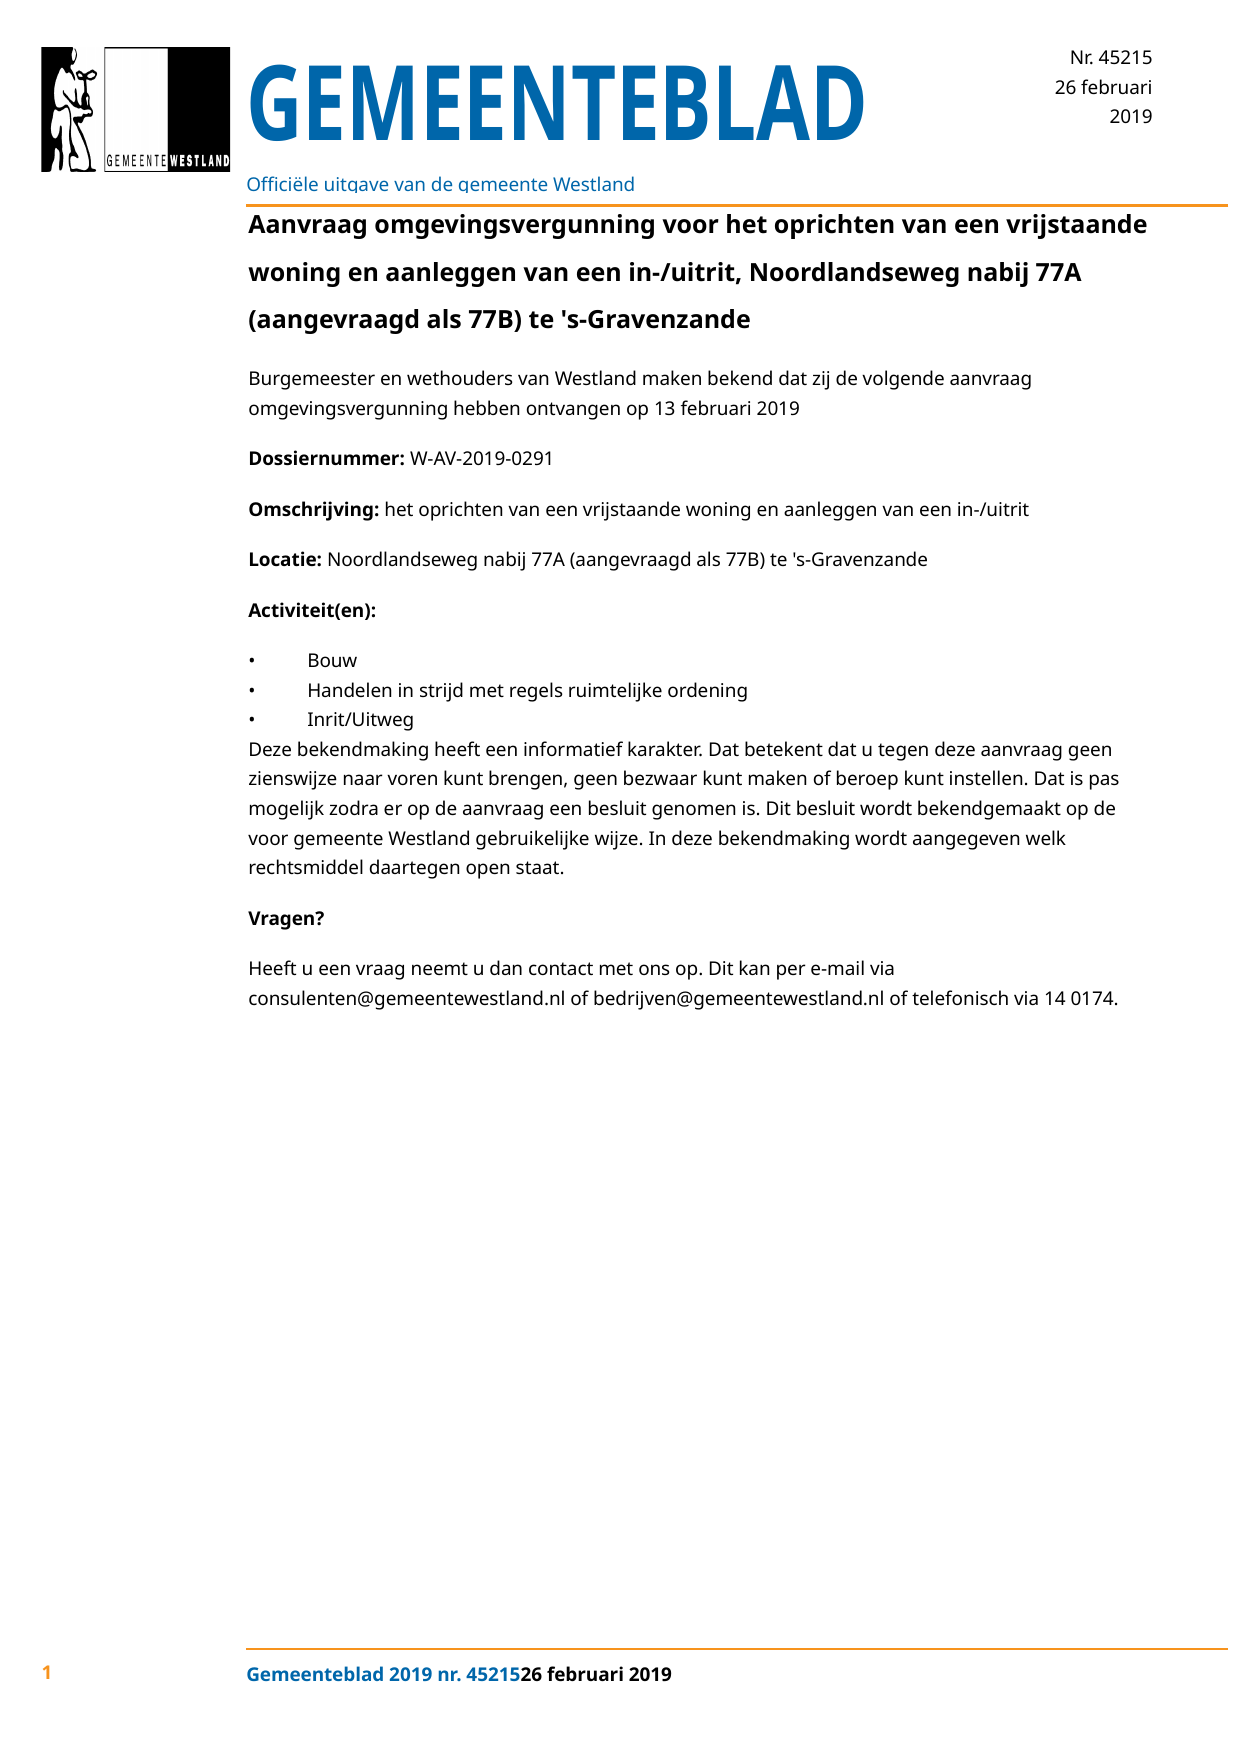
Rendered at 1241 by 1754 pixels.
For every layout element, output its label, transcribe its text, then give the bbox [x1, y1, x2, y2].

text Locatie: Noordlandseweg nabij 77A (aangevraagd als 77B) te 's-Gravenzande [248, 546, 1152, 572]
list Handelen in strijd met regels ruimtelijke ordening [248, 677, 1152, 702]
text Deze bekendmaking heeft een informatief karakter. Dat betekent dat u tegen deze aanvraag geen zienswijze naar voren kunt brengen, geen bezwaar kunt maken of beroep kunt instellen. Dat is pas mogelijk zodra er op de aanvraag een besluit genomen is. Dit besluit wordt bekendgemaakt op de voor gemeente Westland gebruikelijke wijze. In deze bekendmaking wordt aangegeven welk rechtsmiddel daartegen open staat. [248, 736, 1152, 880]
text Aanvraag omgevingsvergunning voor het oprichten van een vrijstaande woning en aanleggen van een in-/uitrit, Noordlandseweg nabij 77A (aangevraagd als 77B) te 's-Gravenzande [248, 207, 1152, 336]
list Inrit/Uitweg [248, 706, 1152, 732]
list Bouw [248, 647, 1152, 673]
text Dossiernummer: W-AV-2019-0291 [248, 446, 1152, 471]
text Burgemeester en wethouders van Westland maken bekend dat zij de volgende aanvraag omgevingsvergunning hebben ontvangen op 13 februari 2019 [248, 366, 1152, 421]
text Heeft u een vraag neemt u dan contact met ons op. Dit kan per e-mail via consulenten@gemeentewestland.nl of bedrijven@gemeentewestland.nl of telefonisch via 14 0174. [248, 955, 1152, 1010]
text Vragen? [248, 905, 1152, 930]
text Activiteit(en): [248, 597, 1152, 622]
text Omschrijving: het oprichten van een vrijstaande woning en aanleggen van een in-/uitrit [248, 496, 1152, 522]
picture [41, 47, 231, 172]
